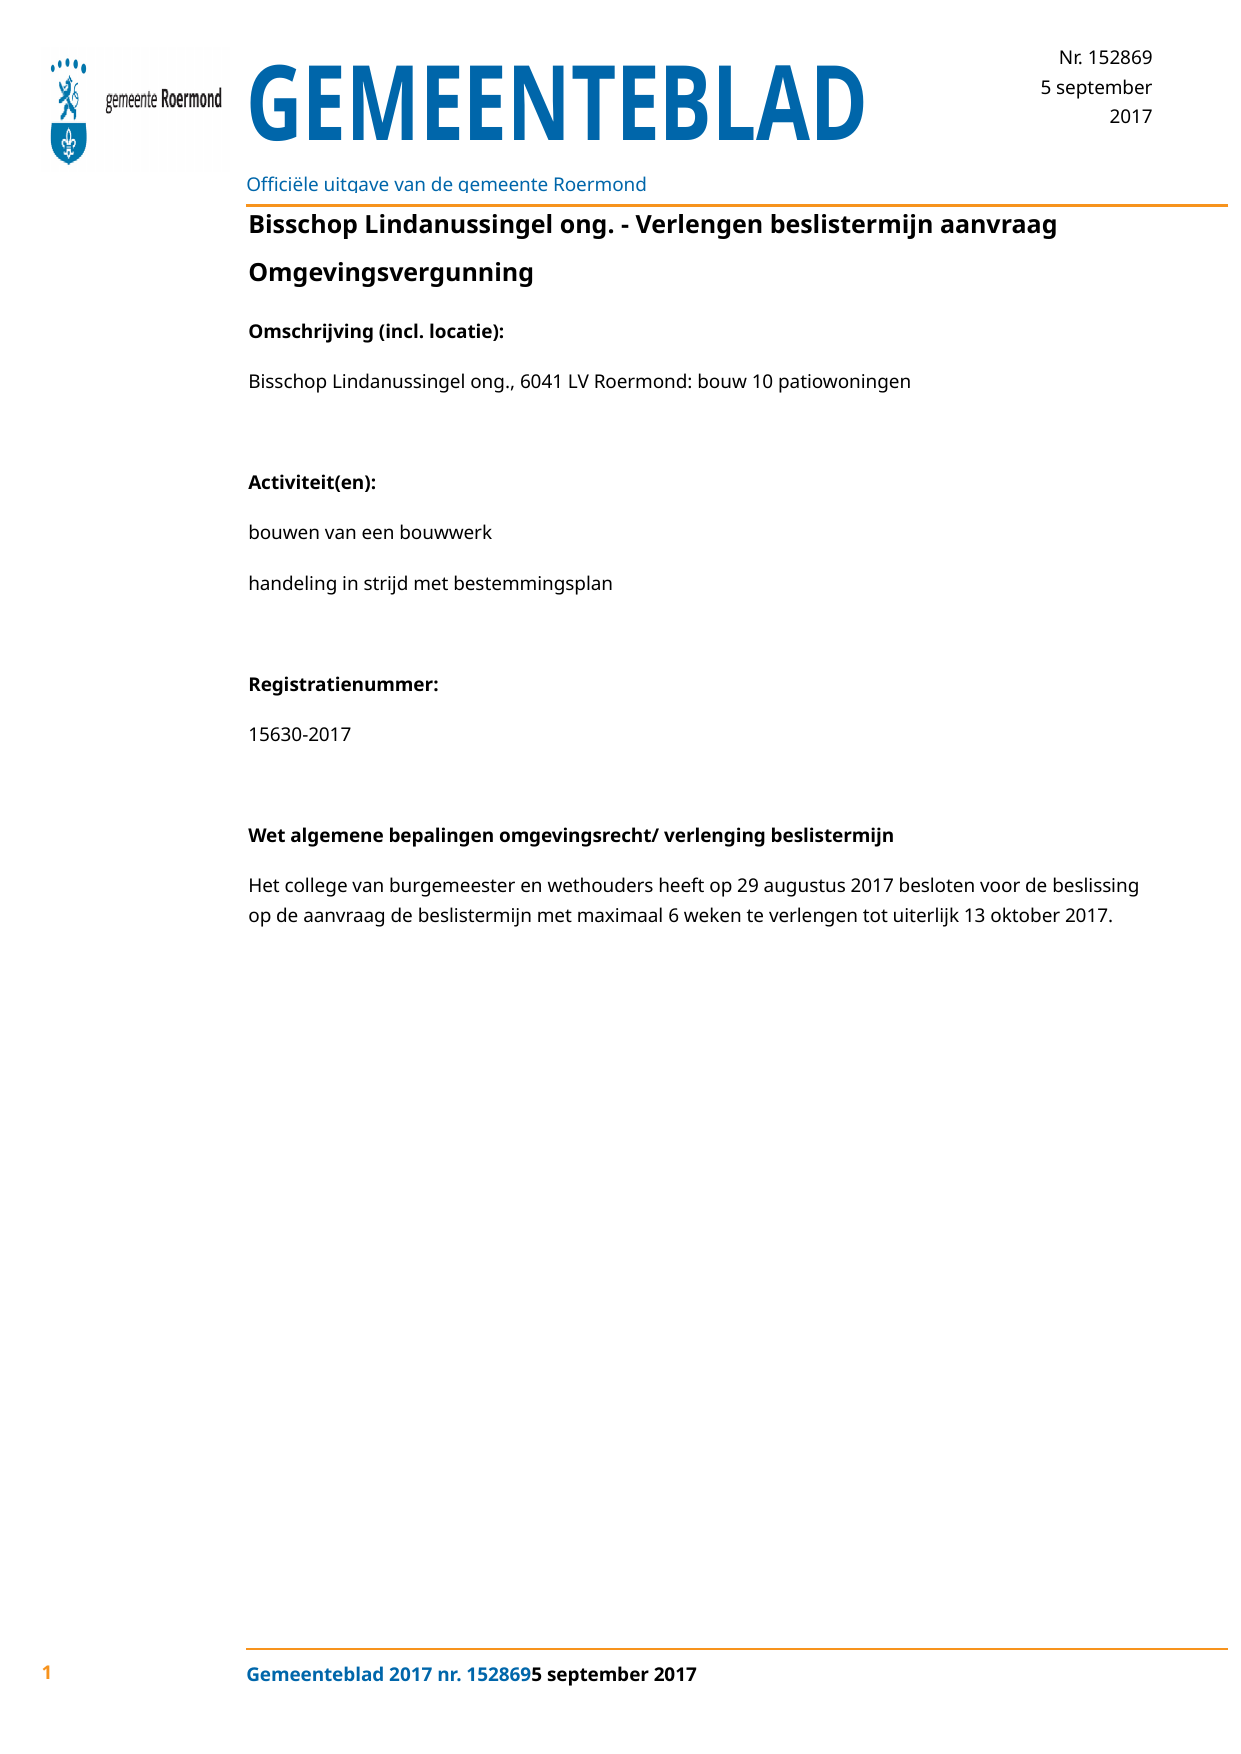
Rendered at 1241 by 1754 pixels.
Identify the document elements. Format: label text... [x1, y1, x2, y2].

text Bisschop Lindanussingel ong. - Verlengen beslistermijn aanvraag Omgevingsvergunning [248, 207, 1152, 288]
text Wet algemene bepalingen omgevingsrecht/ verlenging beslistermijn [248, 822, 1152, 848]
text Het college van burgemeester en wethouders heeft op 29 augustus 2017 besloten voor de beslissing op de aanvraag de beslistermijn met maximaal 6 weken te verlengen tot uiterlijk 13 oktober 2017. [248, 872, 1152, 928]
text Registratienummer: [248, 671, 1152, 697]
text Activiteit(en): [248, 469, 1152, 495]
text 15630-2017 [248, 721, 1152, 747]
picture [41, 47, 231, 172]
text bouwen van een bouwwerk [248, 519, 1152, 545]
text Bisschop Lindanussingel ong., 6041 LV Roermond: bouw 10 patiowoningen [248, 368, 1152, 394]
text Omschrijving (incl. locatie): [248, 318, 1152, 344]
text handeling in strijd met bestemmingsplan [248, 570, 1152, 596]
